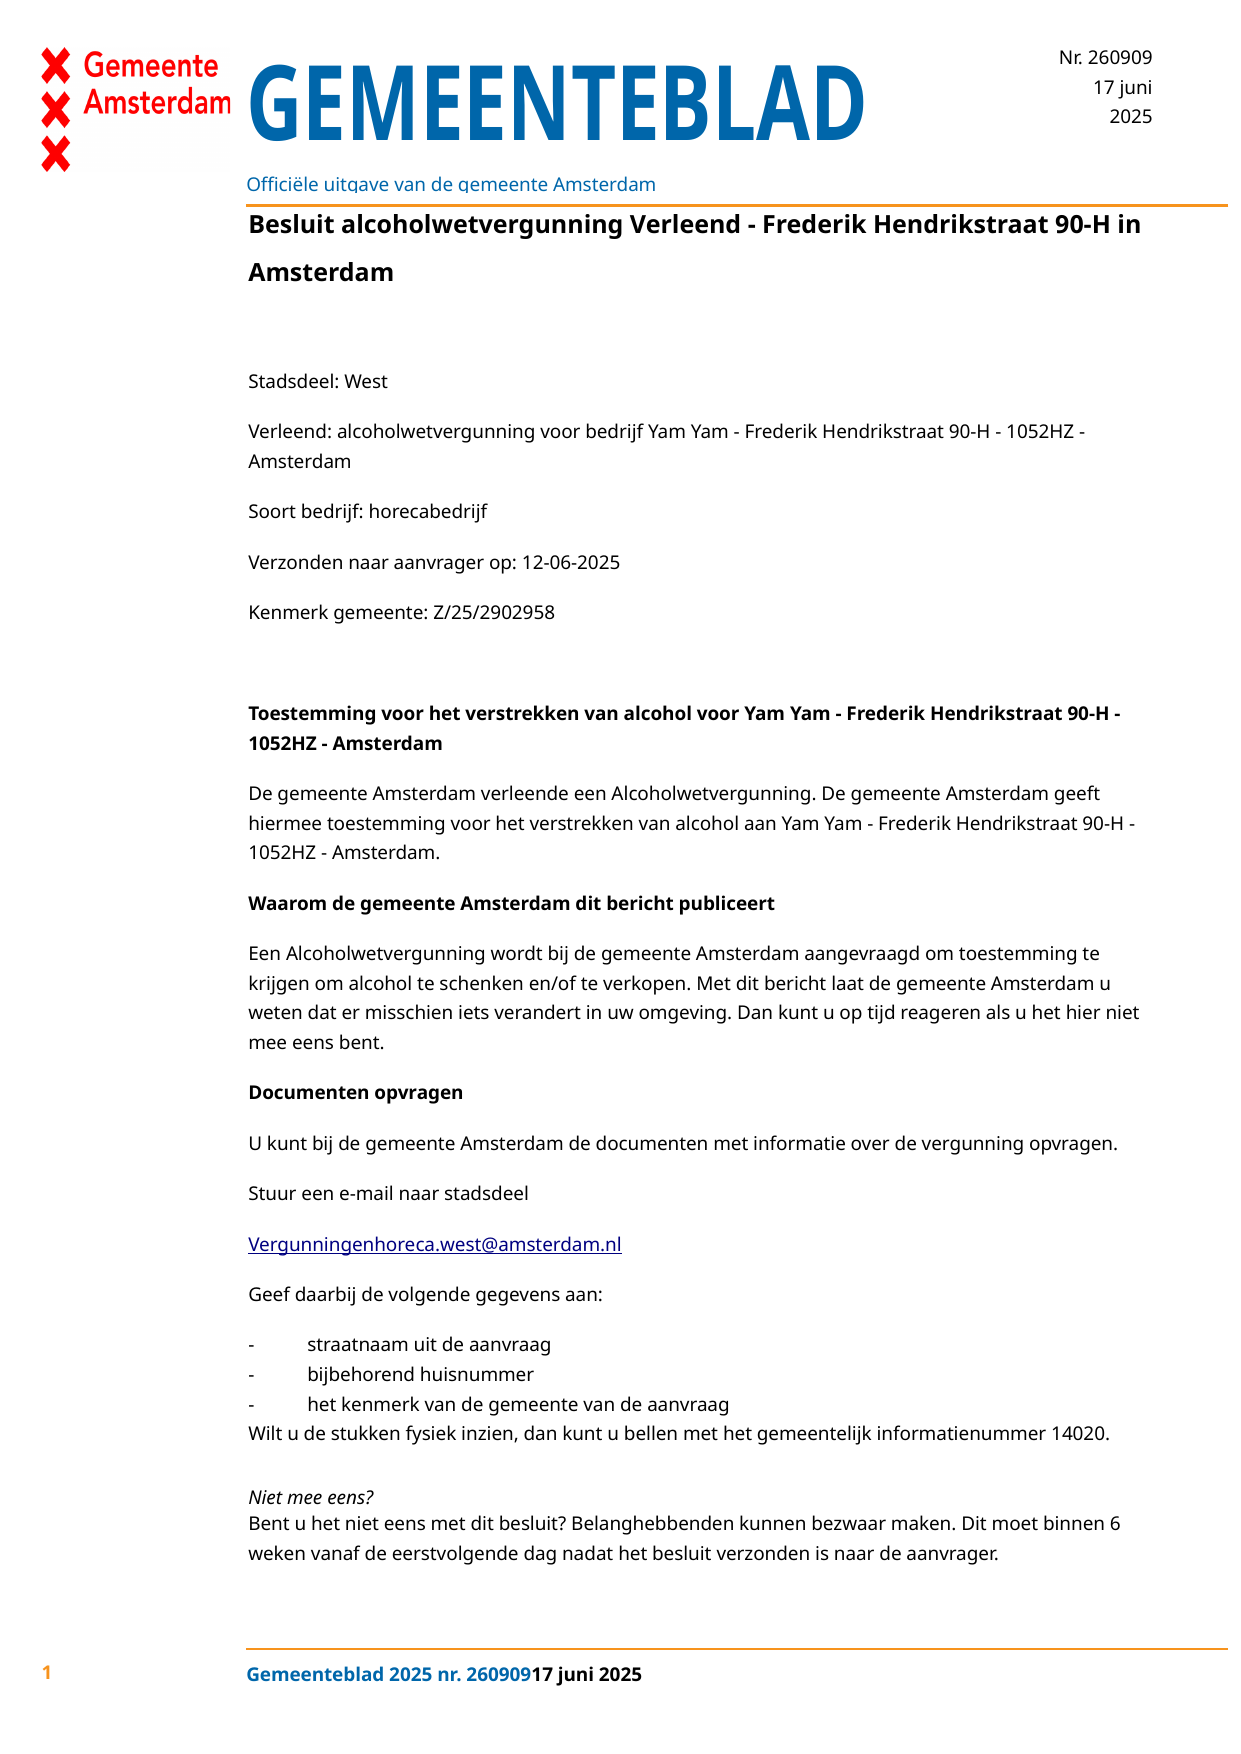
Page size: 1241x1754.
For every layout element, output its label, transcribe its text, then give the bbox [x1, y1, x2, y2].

text Geef daarbij de volgende gegevens aan: [248, 1281, 1152, 1307]
list het kenmerk van de gemeente van de aanvraag [248, 1391, 1152, 1417]
text Besluit alcoholwetvergunning Verleend - Frederik Hendrikstraat 90-H in Amsterdam [248, 207, 1152, 288]
text Niet mee eens? [248, 1484, 1152, 1510]
text Soort bedrijf: horecabedrijf [248, 499, 1152, 524]
text De gemeente Amsterdam verleende een Alcoholwetvergunning. De gemeente Amsterdam geeft hiermee toestemming voor het verstrekken van alcohol aan Yam Yam - Frederik Hendrikstraat 90-H - 1052HZ - Amsterdam. [248, 780, 1152, 865]
text Toestemming voor het verstrekken van alcohol voor Yam Yam - Frederik Hendrikstraat 90-H - 1052HZ - Amsterdam [248, 700, 1152, 756]
text Een Alcoholwetvergunning wordt bij de gemeente Amsterdam aangevraagd om toestemming te krijgen om alcohol te schenken en/of te verkopen. Met dit bericht laat de gemeente Amsterdam u weten dat er misschien iets verandert in uw omgeving. Dan kunt u op tijd reageren als u het hier niet mee eens bent. [248, 940, 1152, 1055]
text Bent u het niet eens met dit besluit? Belanghebbenden kunnen bezwaar maken. Dit moet binnen 6 weken vanaf de eerstvolgende dag nadat het besluit verzonden is naar de aanvrager. [248, 1510, 1152, 1565]
text Verleend: alcoholwetvergunning voor bedrijf Yam Yam - Frederik Hendrikstraat 90-H - 1052HZ - Amsterdam [248, 419, 1152, 474]
list bijbehorend huisnummer [248, 1361, 1152, 1387]
picture [41, 47, 231, 172]
text Waarom de gemeente Amsterdam dit bericht publiceert [248, 890, 1152, 916]
text Wilt u de stukken fysiek inzien, dan kunt u bellen met het gemeentelijk informatienummer 14020. [248, 1420, 1152, 1446]
text Kenmerk gemeente: Z/25/2902958 [248, 599, 1152, 625]
list straatnaam uit de aanvraag [248, 1332, 1152, 1357]
text Vergunningenhoreca.west@amsterdam.nl [248, 1231, 1152, 1257]
text Verzonden naar aanvrager op: 12-06-2025 [248, 549, 1152, 575]
text Documenten opvragen [248, 1079, 1152, 1105]
text U kunt bij de gemeente Amsterdam de documenten met informatie over de vergunning opvragen. [248, 1130, 1152, 1156]
text Stuur een e-mail naar stadsdeel [248, 1180, 1152, 1206]
text Stadsdeel: West [248, 368, 1152, 394]
